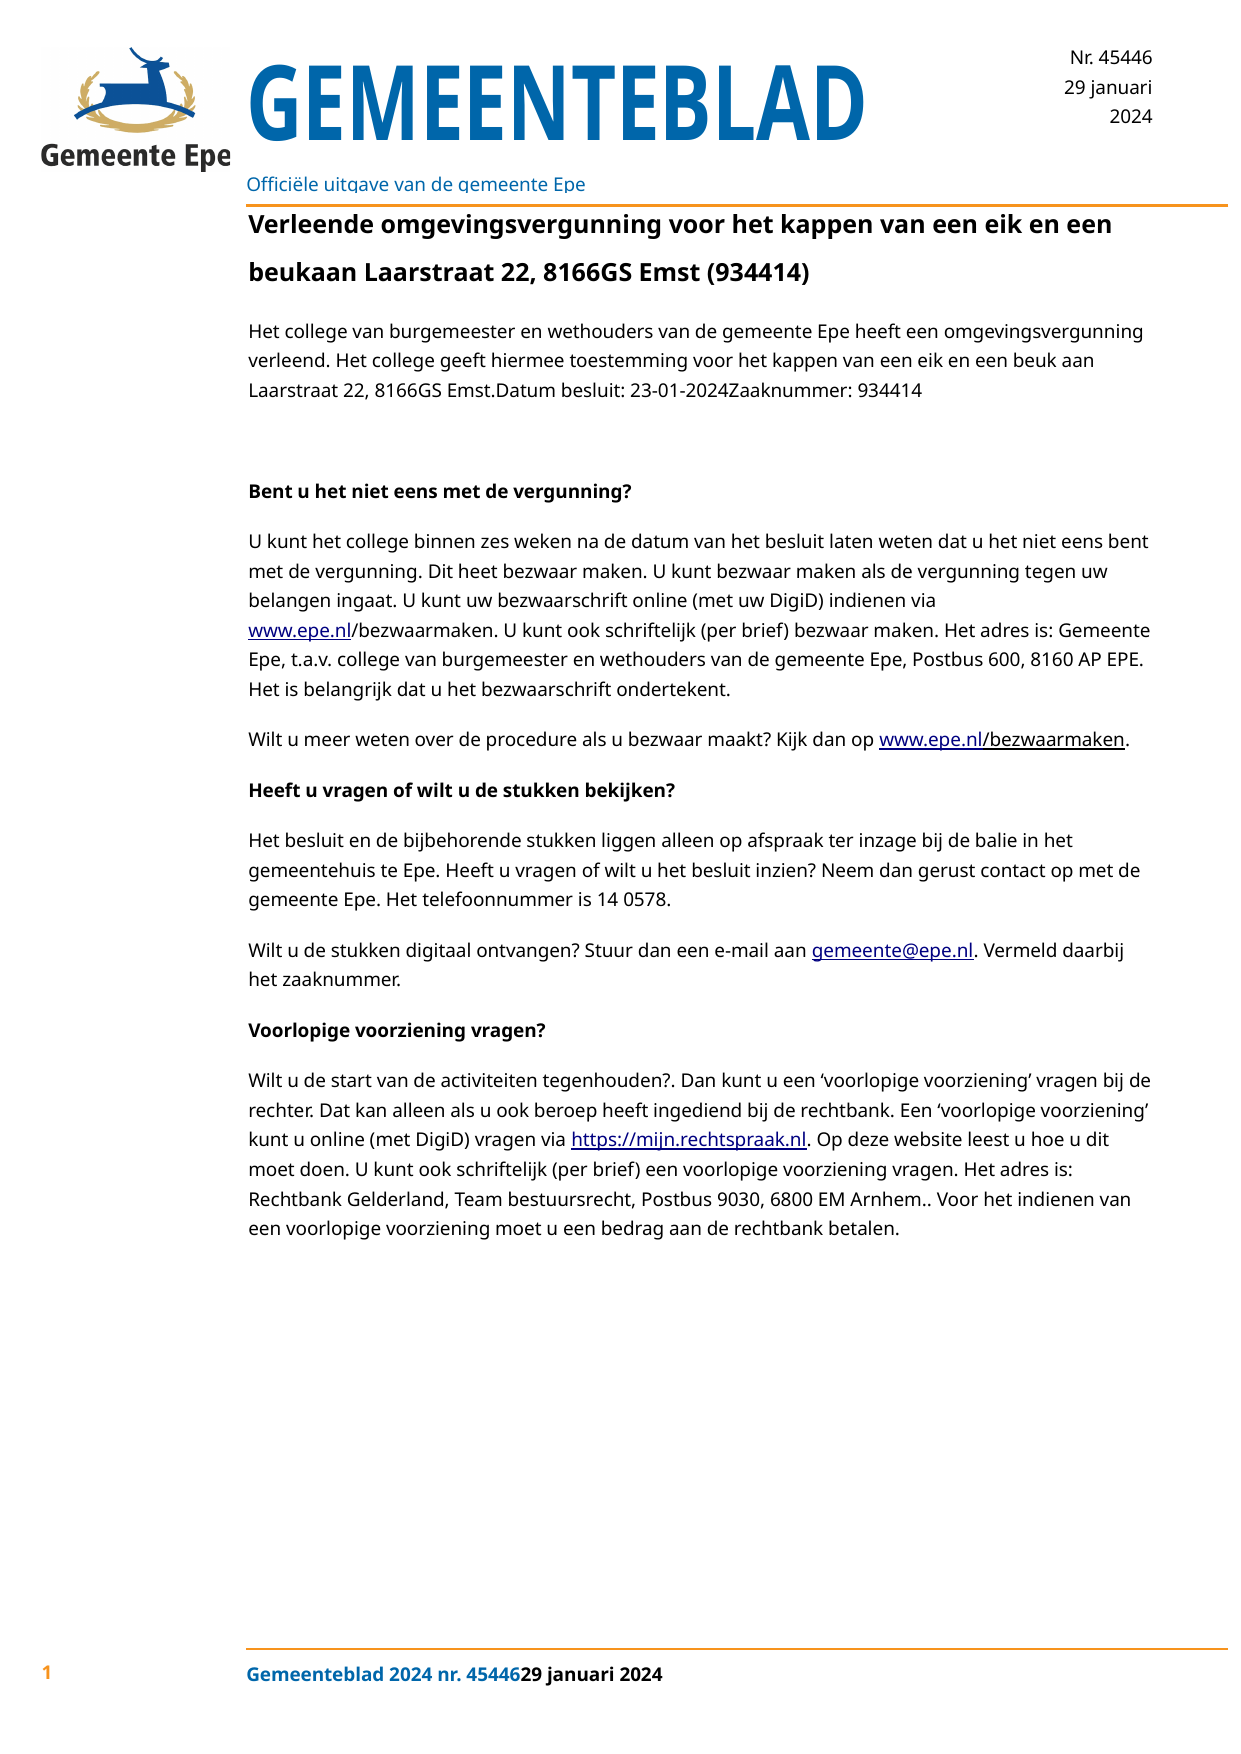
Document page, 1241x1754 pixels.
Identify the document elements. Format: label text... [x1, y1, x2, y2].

picture [41, 47, 231, 172]
text Het besluit en de bijbehorende stukken liggen alleen op afspraak ter inzage bij de balie in het gemeentehuis te Epe. Heeft u vragen of wilt u het besluit inzien? Neem dan gerust contact op met de gemeente Epe. Het telefoonnummer is 14 0578. [248, 827, 1152, 912]
text Wilt u meer weten over de procedure als u bezwaar maakt? Kijk dan op www.epe.nl/bezwaarmaken. [248, 727, 1152, 752]
text Wilt u de stukken digitaal ontvangen? Stuur dan een e-mail aan gemeente@epe.nl. Vermeld daarbij het zaaknummer. [248, 937, 1152, 992]
text Heeft u vragen of wilt u de stukken bekijken? [248, 777, 1152, 803]
text Voorlopige voorziening vragen? [248, 1017, 1152, 1043]
text Verleende omgevingsvergunning voor het kappen van een eik en een beukaan Laarstraat 22, 8166GS Emst (934414) [248, 207, 1152, 288]
text Het college van burgemeester en wethouders van de gemeente Epe heeft een omgevingsvergunning verleend. Het college geeft hiermee toestemming voor het kappen van een eik en een beuk aan Laarstraat 22, 8166GS Emst.Datum besluit: 23-01-2024Zaaknummer: 934414 [248, 318, 1152, 403]
text U kunt het college binnen zes weken na de datum van het besluit laten weten dat u het niet eens bent met de vergunning. Dit heet bezwaar maken. U kunt bezwaar maken als de vergunning tegen uw belangen ingaat. U kunt uw bezwaarschrift online (met uw DigiD) indienen via www.epe.nl/bezwaarmaken. U kunt ook schriftelijk (per brief) bezwaar maken. Het adres is: Gemeente Epe, t.a.v. college van burgemeester en wethouders van de gemeente Epe, Postbus 600, 8160 AP EPE. Het is belangrijk dat u het bezwaarschrift ondertekent. [248, 528, 1152, 702]
text Wilt u de start van de activiteiten tegenhouden?. Dan kunt u een ‘voorlopige voorziening’ vragen bij de rechter. Dat kan alleen als u ook beroep heeft ingediend bij de rechtbank. Een ‘voorlopige voorziening’ kunt u online (met DigiD) vragen via https://mijn.rechtspraak.nl. Op deze website leest u hoe u dit moet doen. U kunt ook schriftelijk (per brief) een voorlopige voorziening vragen. Het adres is: Rechtbank Gelderland, Team bestuursrecht, Postbus 9030, 6800 EM Arnhem.. Voor het indienen van een voorlopige voorziening moet u een bedrag aan de rechtbank betalen. [248, 1067, 1152, 1241]
text Bent u het niet eens met de vergunning? [248, 478, 1152, 504]
